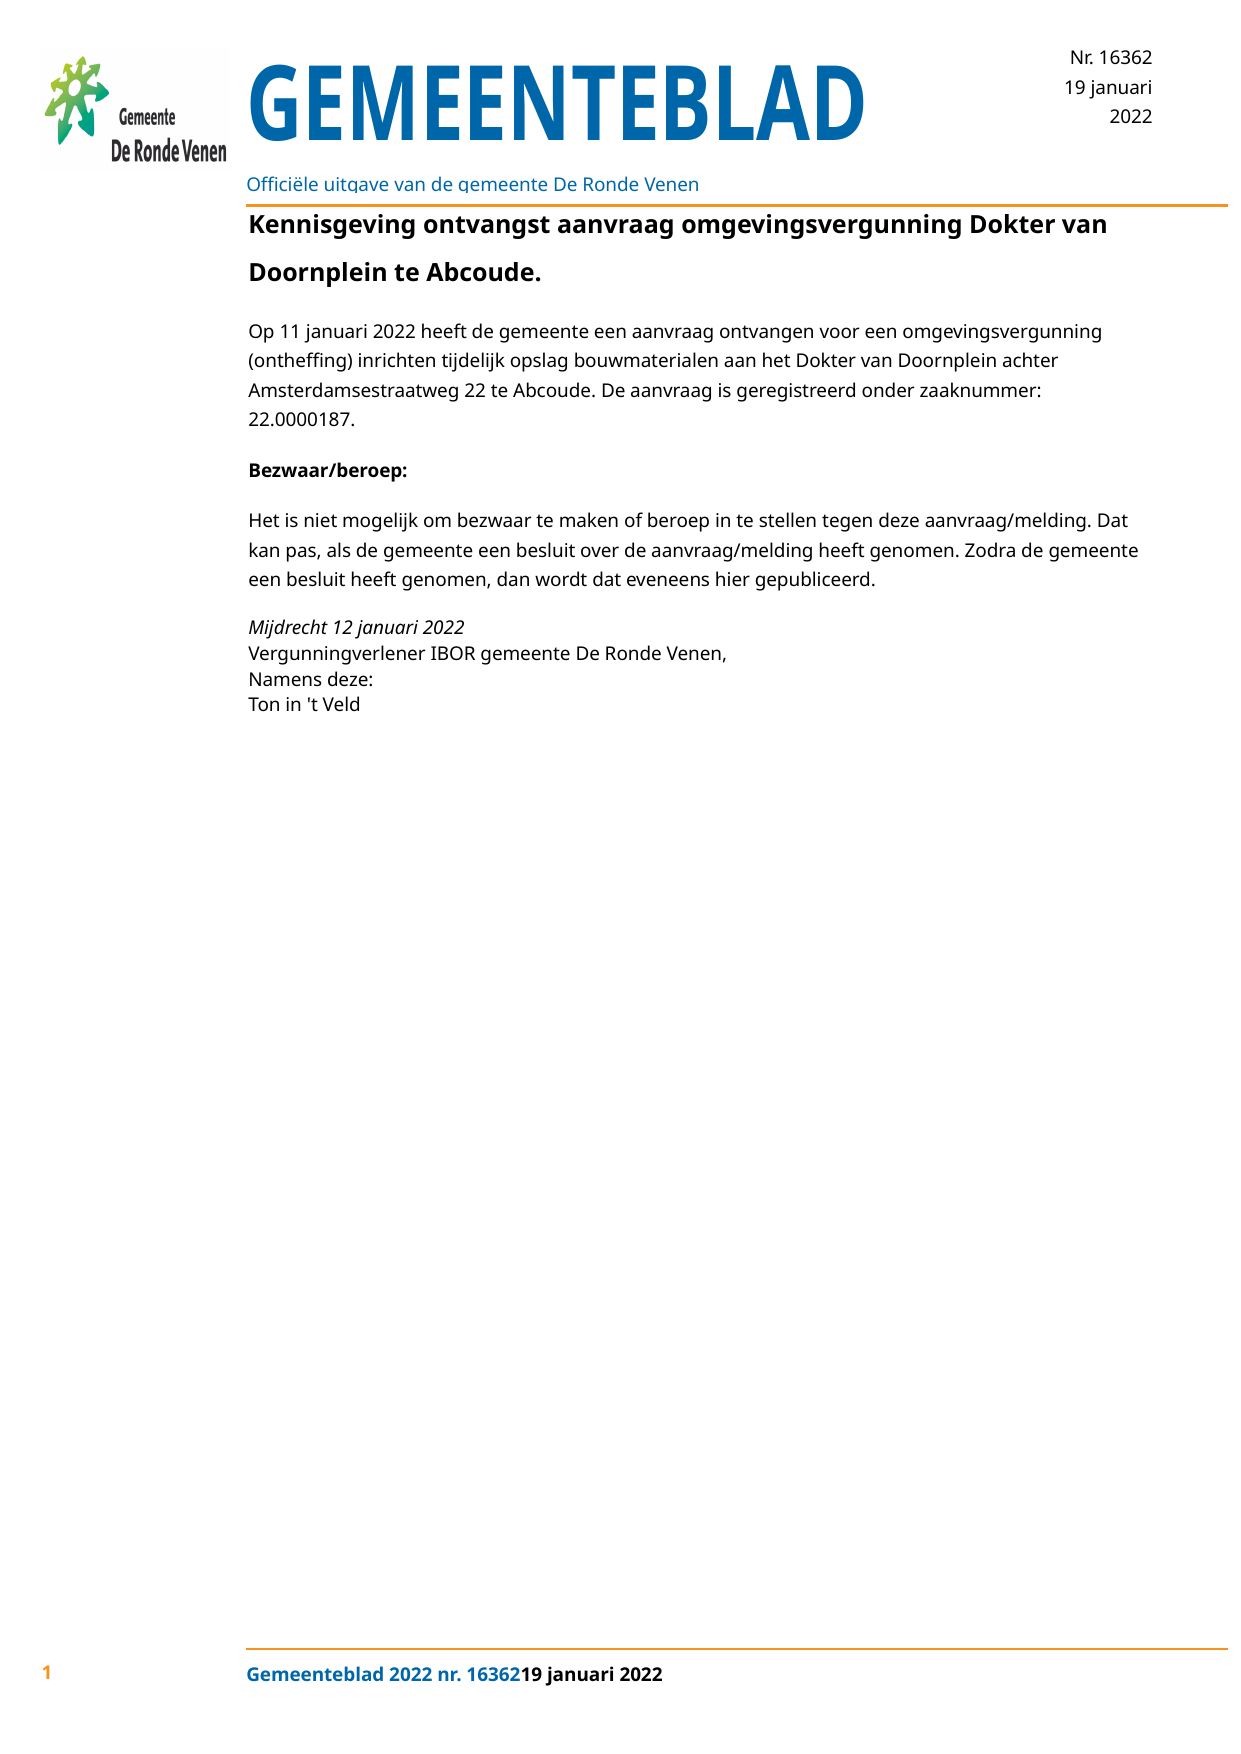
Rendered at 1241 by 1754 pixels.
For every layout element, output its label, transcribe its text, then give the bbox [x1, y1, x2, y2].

text Kennisgeving ontvangst aanvraag omgevingsvergunning Dokter van Doornplein te Abcoude. [248, 207, 1152, 288]
text Ton in 't Veld [248, 692, 1152, 717]
text Het is niet mogelijk om bezwaar te maken of beroep in te stellen tegen deze aanvraag/melding. Dat kan pas, als de gemeente een besluit over de aanvraag/melding heeft genomen. Zodra de gemeente een besluit heeft genomen, dan wordt dat eveneens hier gepubliceerd. [248, 507, 1152, 592]
text Op 11 januari 2022 heeft de gemeente een aanvraag ontvangen voor een omgevingsvergunning (ontheffing) inrichten tijdelijk opslag bouwmaterialen aan het Dokter van Doornplein achter Amsterdamsestraatweg 22 te Abcoude. De aanvraag is geregistreerd onder zaaknummer: 22.0000187. [248, 318, 1152, 432]
picture [41, 47, 231, 172]
text Bezwaar/beroep: [248, 457, 1152, 483]
text Vergunningverlener IBOR gemeente De Ronde Venen, [248, 640, 1152, 666]
text Namens deze: [248, 666, 1152, 692]
text Mijdrecht 12 januari 2022 [248, 614, 1152, 640]
